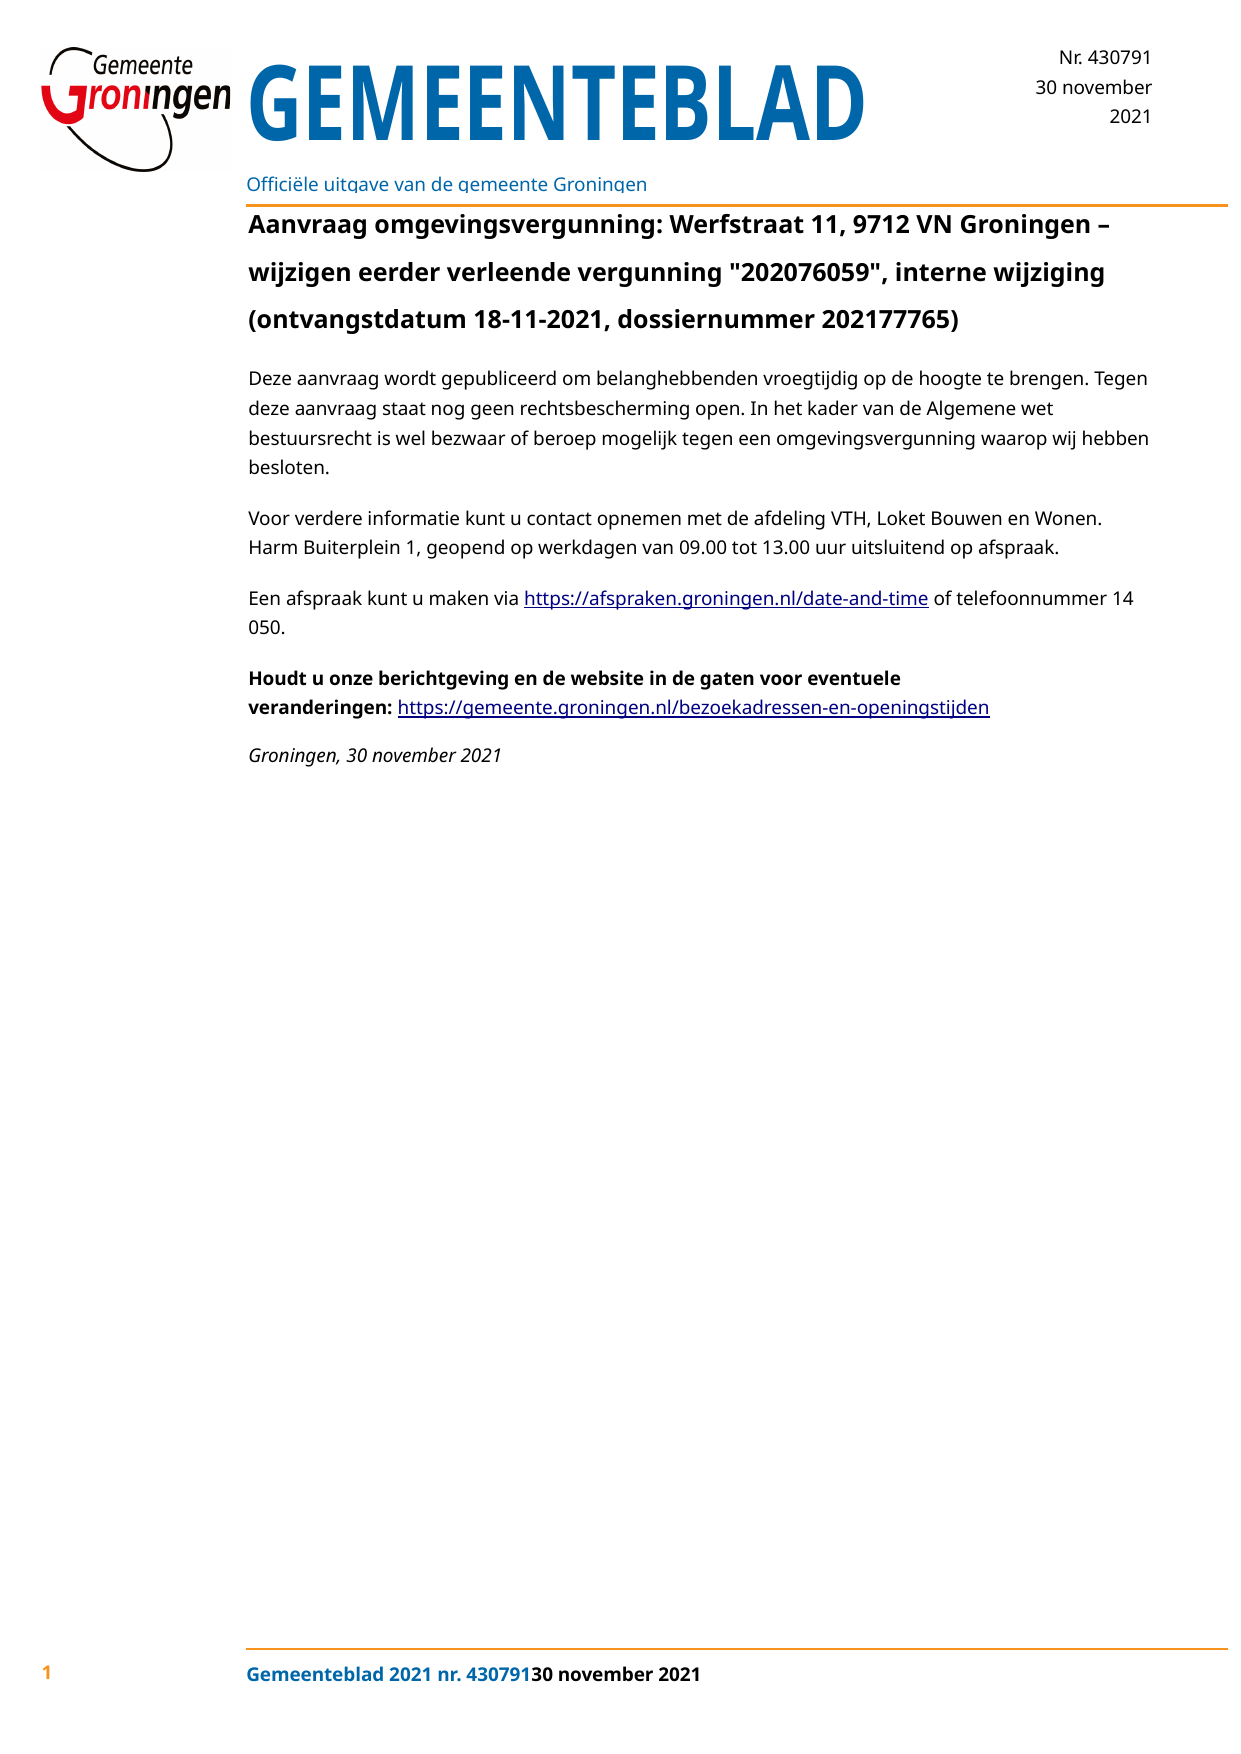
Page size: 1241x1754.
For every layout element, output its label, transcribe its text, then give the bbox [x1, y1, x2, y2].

text Deze aanvraag wordt gepubliceerd om belanghebbenden vroegtijdig op de hoogte te brengen. Tegen deze aanvraag staat nog geen rechtsbescherming open. In het kader van de Algemene wet bestuursrecht is wel bezwaar of beroep mogelijk tegen een omgevingsvergunning waarop wij hebben besloten. [248, 366, 1152, 480]
text Aanvraag omgevingsvergunning: Werfstraat 11, 9712 VN Groningen – wijzigen eerder verleende vergunning "202076059", interne wijziging (ontvangstdatum 18-11-2021, dossiernummer 202177765) [248, 207, 1152, 336]
text Een afspraak kunt u maken via https://afspraken.groningen.nl/date-and-time of telefoonnummer 14 050. [248, 585, 1152, 640]
picture [41, 47, 231, 172]
text Houdt u onze berichtgeving en de website in de gaten voor eventuele veranderingen: https://gemeente.groningen.nl/bezoekadressen-en-openingstijden [248, 665, 1152, 720]
text Voor verdere informatie kunt u contact opnemen met de afdeling VTH, Loket Bouwen en Wonen. Harm Buiterplein 1, geopend op werkdagen van 09.00 tot 13.00 uur uitsluitend op afspraak. [248, 505, 1152, 560]
text Groningen, 30 november 2021 [248, 742, 1152, 768]
